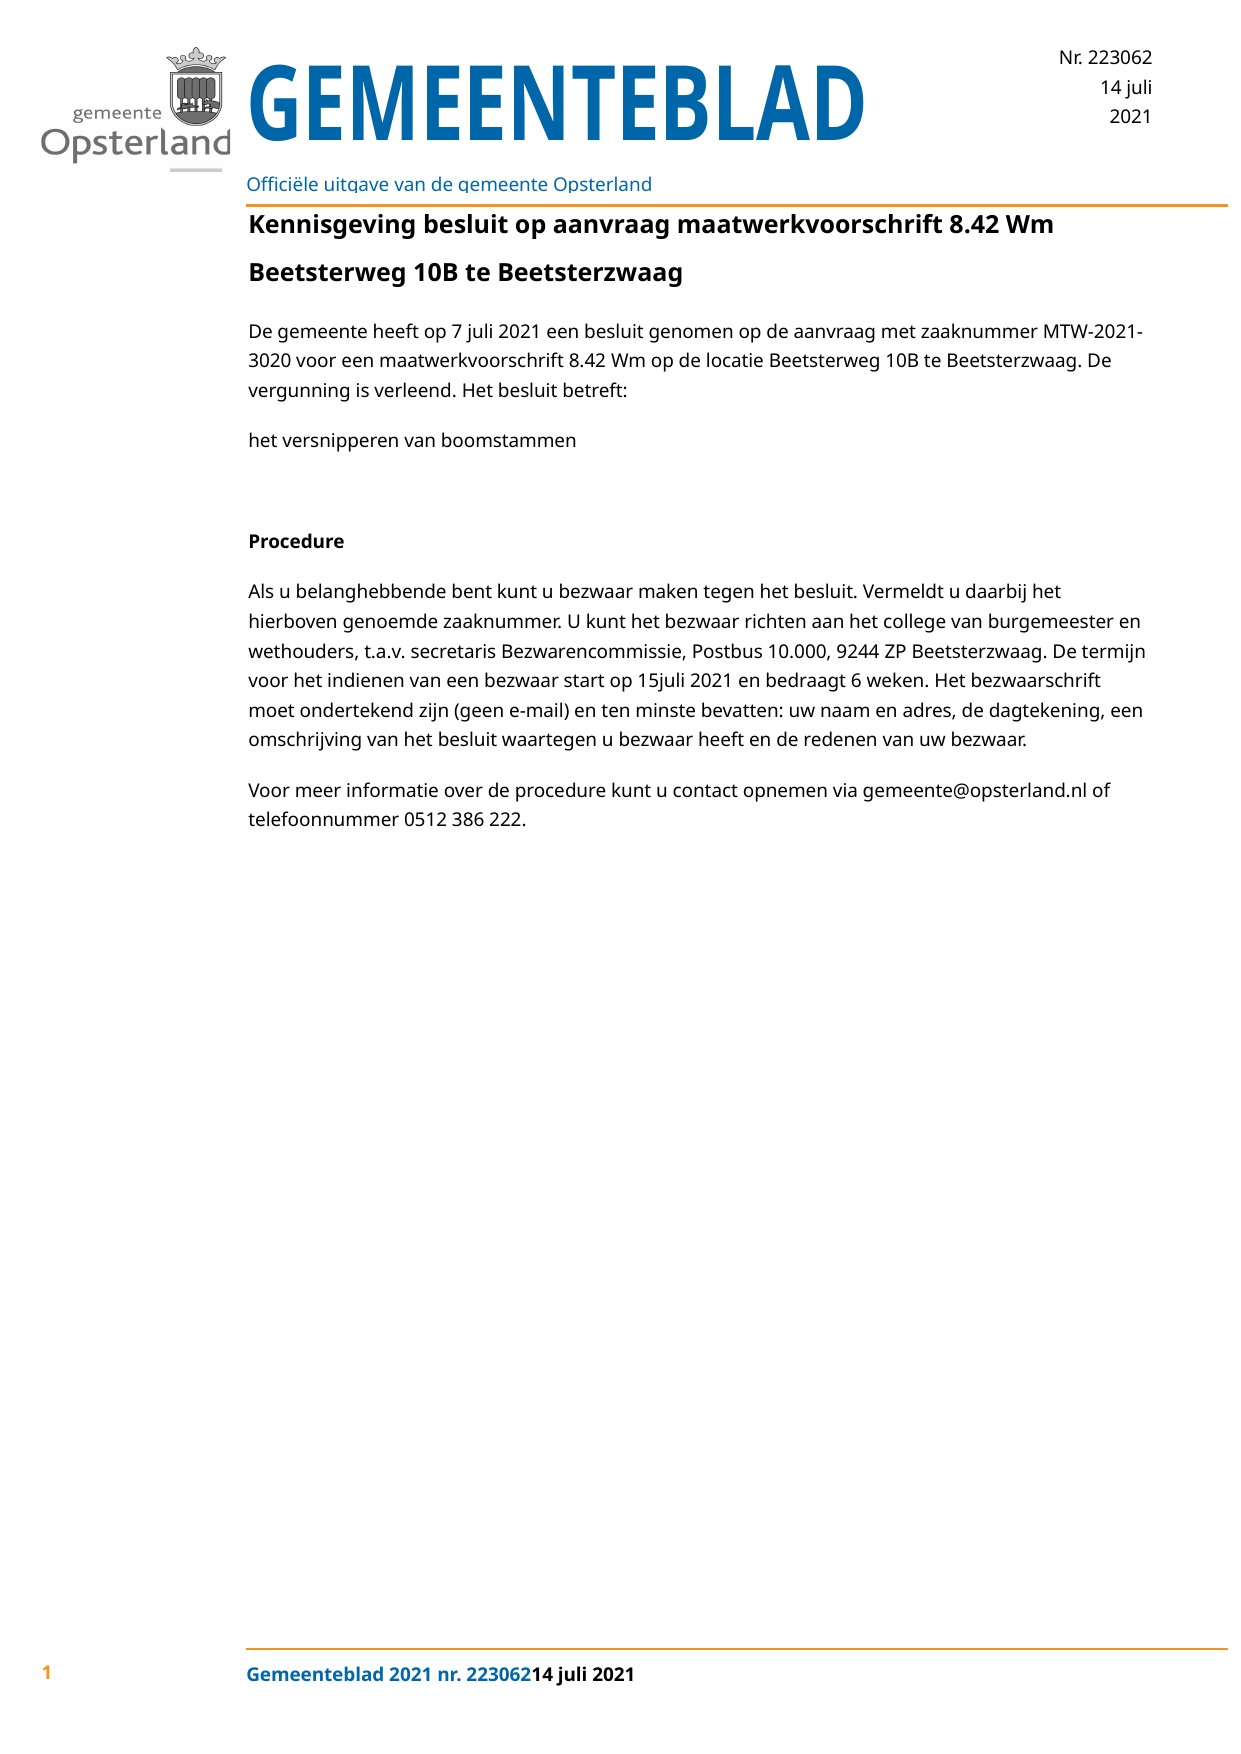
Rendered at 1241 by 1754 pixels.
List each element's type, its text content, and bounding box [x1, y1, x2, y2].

text De gemeente heeft op 7 juli 2021 een besluit genomen op de aanvraag met zaaknummer MTW-2021-3020 voor een maatwerkvoorschrift 8.42 Wm op de locatie Beetsterweg 10B te Beetsterzwaag. De vergunning is verleend. Het besluit betreft: [248, 318, 1152, 403]
text Voor meer informatie over de procedure kunt u contact opnemen via gemeente@opsterland.nl of telefoonnummer 0512 386 222. [248, 777, 1152, 832]
text Als u belanghebbende bent kunt u bezwaar maken tegen het besluit. Vermeldt u daarbij het hierboven genoemde zaaknummer. U kunt het bezwaar richten aan het college van burgemeester en wethouders, t.a.v. secretaris Bezwarencommissie, Postbus 10.000, 9244 ZP Beetsterzwaag. De termijn voor het indienen van een bezwaar start op 15juli 2021 en bedraagt 6 weken. Het bezwaarschrift moet ondertekend zijn (geen e-mail) en ten minste bevatten: uw naam en adres, de dagtekening, een omschrijving van het besluit waartegen u bezwaar heeft en de redenen van uw bezwaar. [248, 579, 1152, 752]
text Procedure [248, 528, 1152, 554]
picture [41, 47, 231, 172]
text het versnipperen van boomstammen [248, 427, 1152, 453]
text Kennisgeving besluit op aanvraag maatwerkvoorschrift 8.42 Wm Beetsterweg 10B te Beetsterzwaag [248, 207, 1152, 288]
